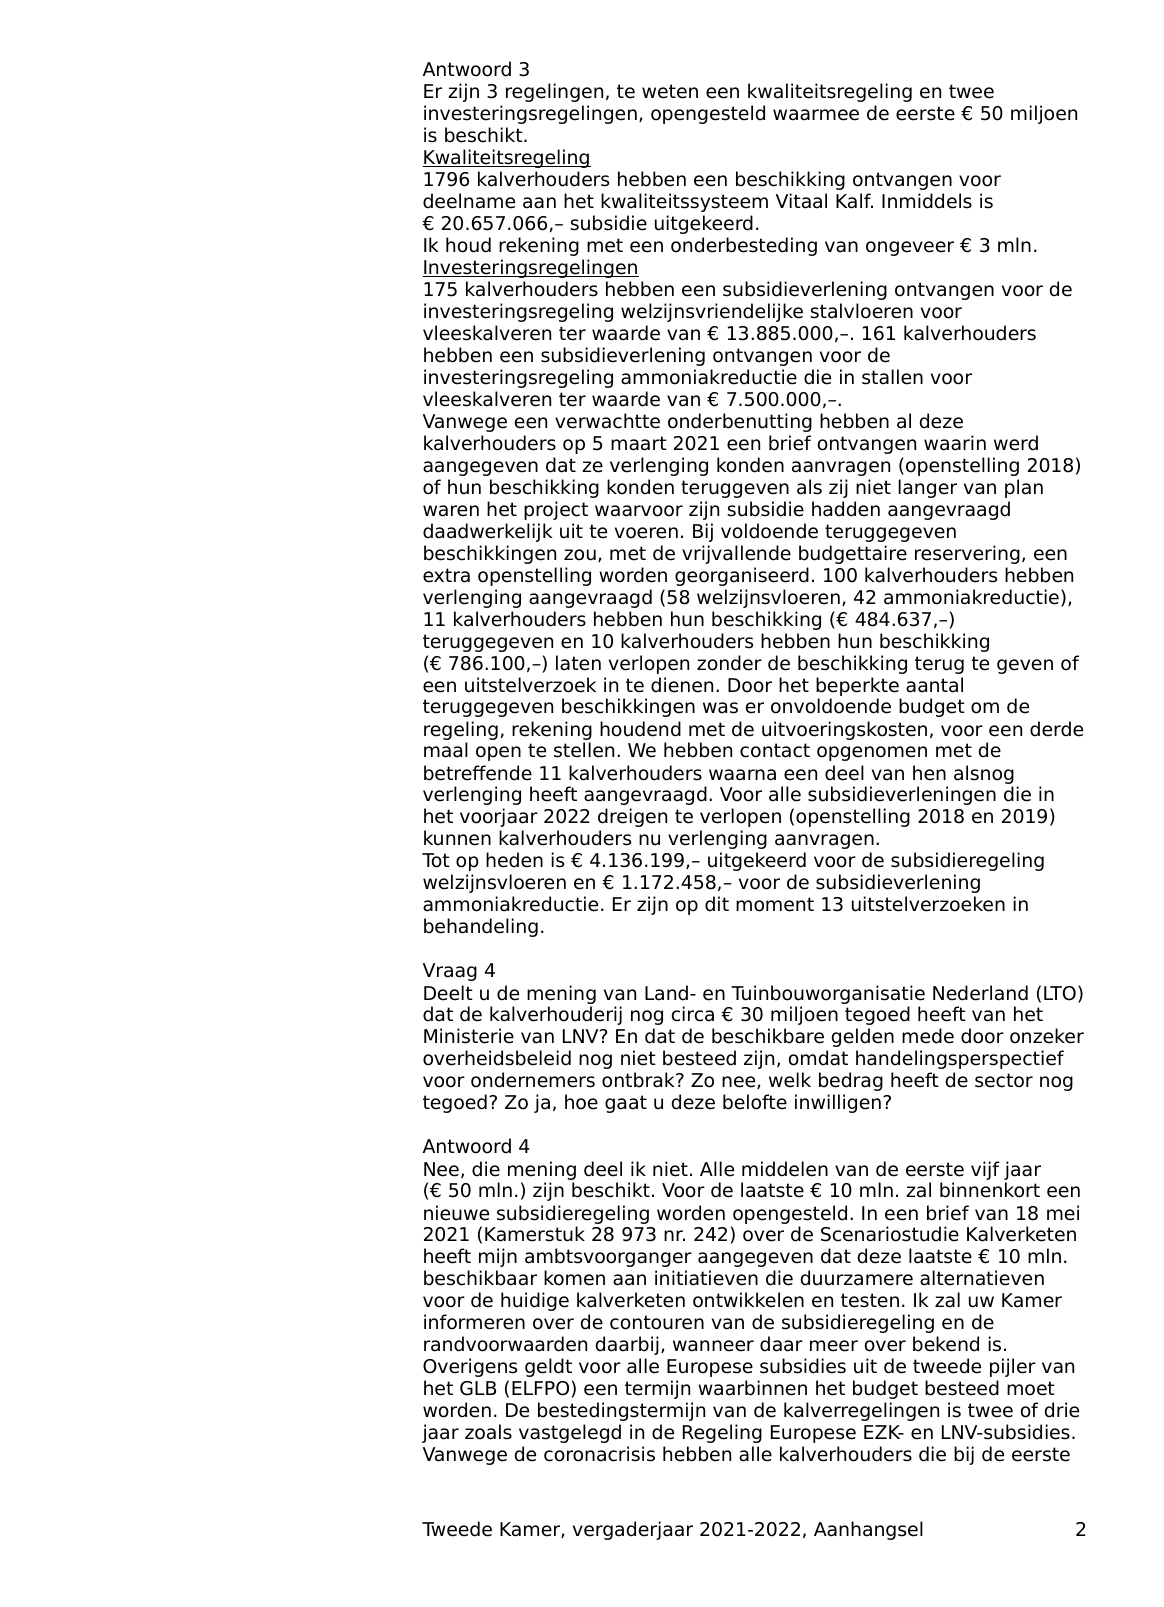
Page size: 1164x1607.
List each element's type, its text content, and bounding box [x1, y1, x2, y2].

text Kwaliteitsregeling [422, 147, 1087, 169]
text Overigens geldt voor alle Europese subsidies uit de tweede pijler van het GLB (ELFPO) een termijn waarbinnen het budget besteed moet worden. De bestedingstermijn van de kalverregelingen is twee of drie jaar zoals vastgelegd in de Regeling Europese EZK- en LNV-subsidies. Vanwege de coronacrisis hebben alle kalverhouders die bij de eerste [422, 1356, 1087, 1466]
text Nee, die mening deel ik niet. Alle middelen van de eerste vijf jaar (€ 50 mln.) zijn beschikt. Voor de laatste € 10 mln. zal binnenkort een nieuwe subsidieregeling worden opengesteld. In een brief van 18 mei 2021 (Kamerstuk 28 973 nr. 242) over de Scenariostudie Kalverketen heeft mijn ambtsvoorganger aangegeven dat deze laatste € 10 mln. beschikbaar komen aan initiatieven die duurzamere alternatieven voor de huidige kalverketen ontwikkelen en testen. Ik zal uw Kamer informeren over de contouren van de subsidieregeling en de randvoorwaarden daarbij, wanneer daar meer over bekend is. [422, 1158, 1087, 1356]
text Vanwege een verwachtte onderbenutting hebben al deze kalverhouders op 5 maart 2021 een brief ontvangen waarin werd aangegeven dat ze verlenging konden aanvragen (openstelling 2018) of hun beschikking konden teruggeven als zij niet langer van plan waren het project waarvoor zijn subsidie hadden aangevraagd daadwerkelijk uit te voeren. Bij voldoende teruggegeven beschikkingen zou, met de vrijvallende budgettaire reservering, een extra openstelling worden georganiseerd. 100 kalverhouders hebben verlenging aangevraagd (58 welzijnsvloeren, 42 ammoniakreductie), 11 kalverhouders hebben hun beschikking (€ 484.637,–) teruggegeven en 10 kalverhouders hebben hun beschikking (€ 786.100,–) laten verlopen zonder de beschikking terug te geven of een uitstelverzoek in te dienen. Door het beperkte aantal teruggegeven beschikkingen was er onvoldoende budget om de regeling, rekening houdend met de uitvoeringskosten, voor een derde maal open te stellen. We hebben contact opgenomen met de betreffende 11 kalverhouders waarna een deel van hen alsnog verlenging heeft aangevraagd. Voor alle subsidieverleningen die in het voorjaar 2022 dreigen te verlopen (openstelling 2018 en 2019) kunnen kalverhouders nu verlenging aanvragen. [422, 411, 1087, 850]
text Antwoord 3 [422, 59, 1087, 81]
text Antwoord 4 [422, 1136, 1087, 1158]
text Ik houd rekening met een onderbesteding van ongeveer € 3 mln. [422, 235, 1087, 257]
text Vraag 4 [422, 960, 1087, 982]
text Tot op heden is € 4.136.199,– uitgekeerd voor de subsidieregeling welzijnsvloeren en € 1.172.458,– voor de subsidieverlening ammoniakreductie. Er zijn op dit moment 13 uitstelverzoeken in behandeling. [422, 850, 1087, 938]
text Investeringsregelingen [422, 257, 1087, 279]
text 175 kalverhouders hebben een subsidieverlening ontvangen voor de investeringsregeling welzijnsvriendelijke stalvloeren voor vleeskalveren ter waarde van € 13.885.000,–. 161 kalverhouders hebben een subsidieverlening ontvangen voor de investeringsregeling ammoniakreductie die in stallen voor vleeskalveren ter waarde van € 7.500.000,–. [422, 279, 1087, 411]
text Er zijn 3 regelingen, te weten een kwaliteitsregeling en twee investeringsregelingen, opengesteld waarmee de eerste € 50 miljoen is beschikt. [422, 81, 1087, 147]
text 1796 kalverhouders hebben een beschikking ontvangen voor deelname aan het kwaliteitssysteem Vitaal Kalf. Inmiddels is € 20.657.066,– subsidie uitgekeerd. [422, 169, 1087, 235]
text Deelt u de mening van Land- en Tuinbouworganisatie Nederland (LTO) dat de kalverhouderij nog circa € 30 miljoen tegoed heeft van het Ministerie van LNV? En dat de beschikbare gelden mede door onzeker overheidsbeleid nog niet besteed zijn, omdat handelingsperspectief voor ondernemers ontbrak? Zo nee, welk bedrag heeft de sector nog tegoed? Zo ja, hoe gaat u deze belofte inwilligen? [422, 982, 1087, 1114]
